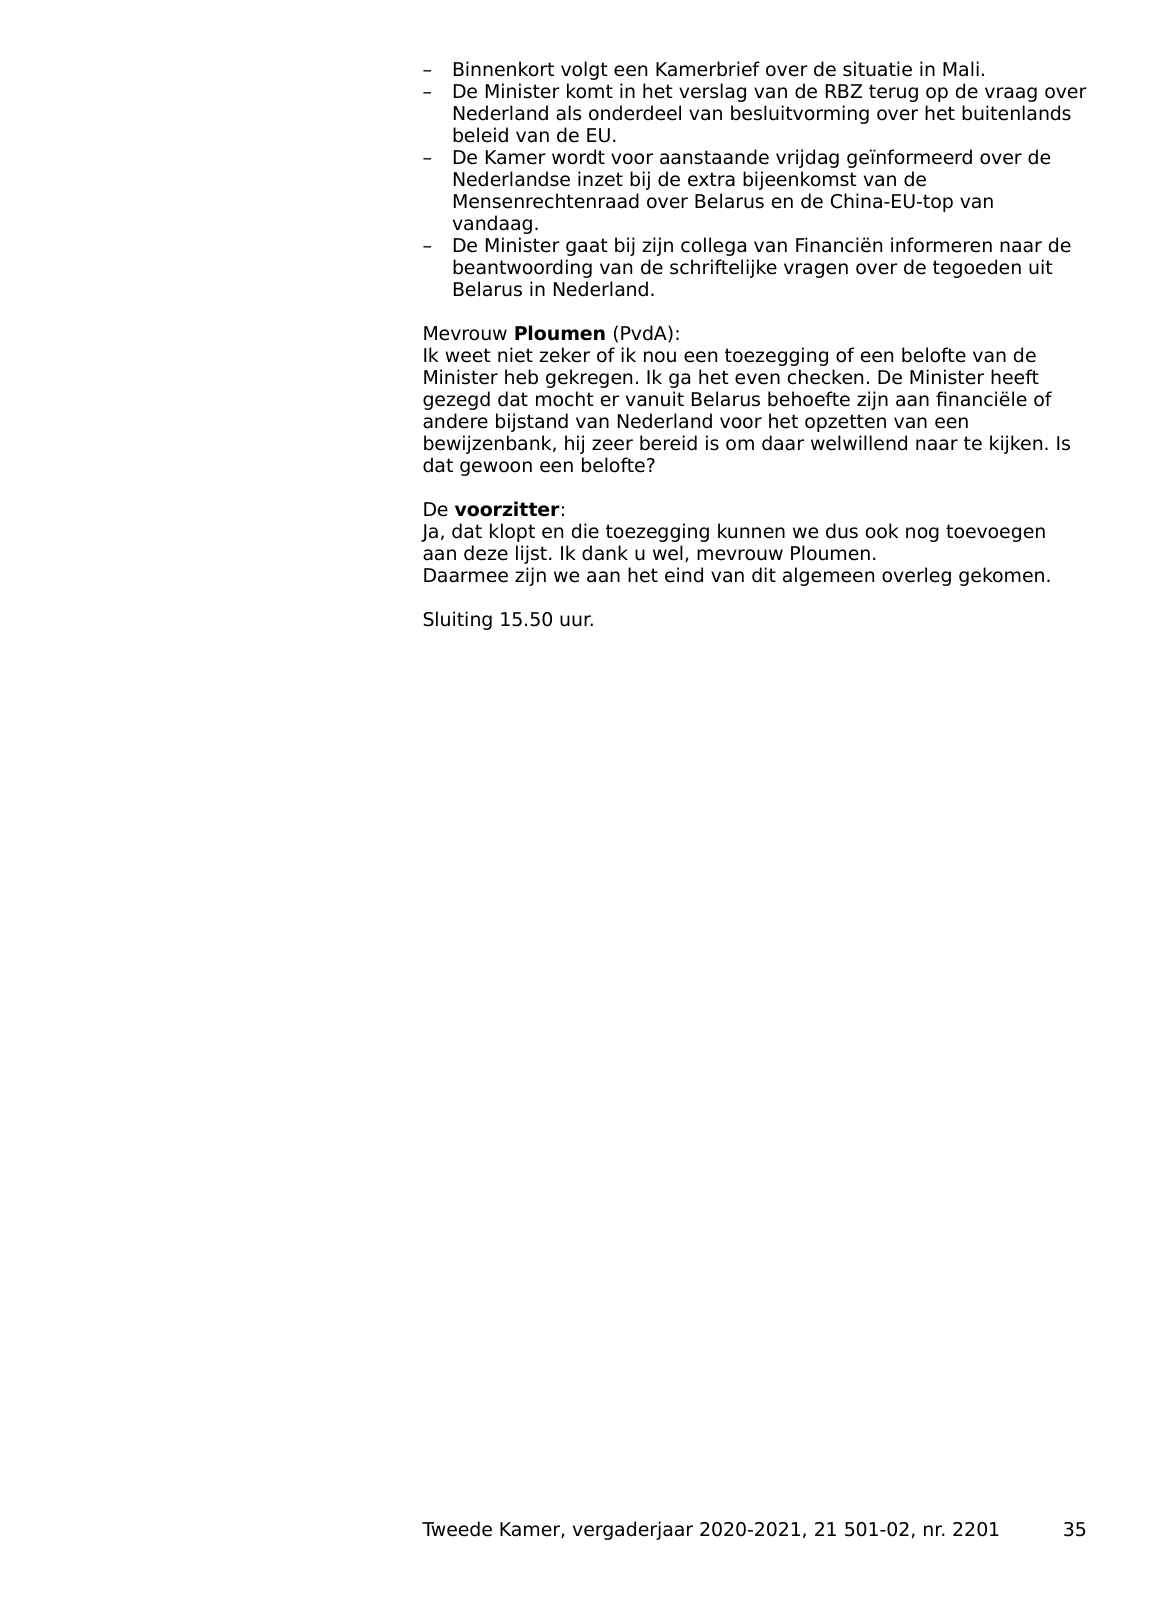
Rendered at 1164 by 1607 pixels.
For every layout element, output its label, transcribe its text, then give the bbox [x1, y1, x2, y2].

text Daarmee zijn we aan het eind van dit algemeen overleg gekomen. [422, 565, 1087, 587]
text Ik weet niet zeker of ik nou een toezegging of een belofte van de Minister heb gekregen. Ik ga het even checken. De Minister heeft gezegd dat mocht er vanuit Belarus behoefte zijn aan financiële of andere bijstand van Nederland voor het opzetten van een bewijzenbank, hij zeer bereid is om daar welwillend naar te kijken. Is dat gewoon een belofte? [422, 345, 1087, 477]
text Ja, dat klopt en die toezegging kunnen we dus ook nog toevoegen aan deze lijst. Ik dank u wel, mevrouw Ploumen. [422, 521, 1087, 565]
text – Binnenkort volgt een Kamerbrief over de situatie in Mali. [422, 59, 1087, 81]
text – De Minister komt in het verslag van de RBZ terug op de vraag over Nederland als onderdeel van besluitvorming over het buitenlands beleid van de EU. [422, 81, 1087, 147]
text – De Kamer wordt voor aanstaande vrijdag geïnformeerd over de Nederlandse inzet bij de extra bijeenkomst van de Mensenrechtenraad over Belarus en de China-EU-top van vandaag. [422, 147, 1087, 235]
text – De Minister gaat bij zijn collega van Financiën informeren naar de beantwoording van de schriftelijke vragen over de tegoeden uit Belarus in Nederland. [422, 235, 1087, 301]
text De voorzitter: [422, 499, 1087, 521]
text Sluiting 15.50 uur. [422, 609, 1087, 631]
text Mevrouw Ploumen (PvdA): [422, 323, 1087, 345]
